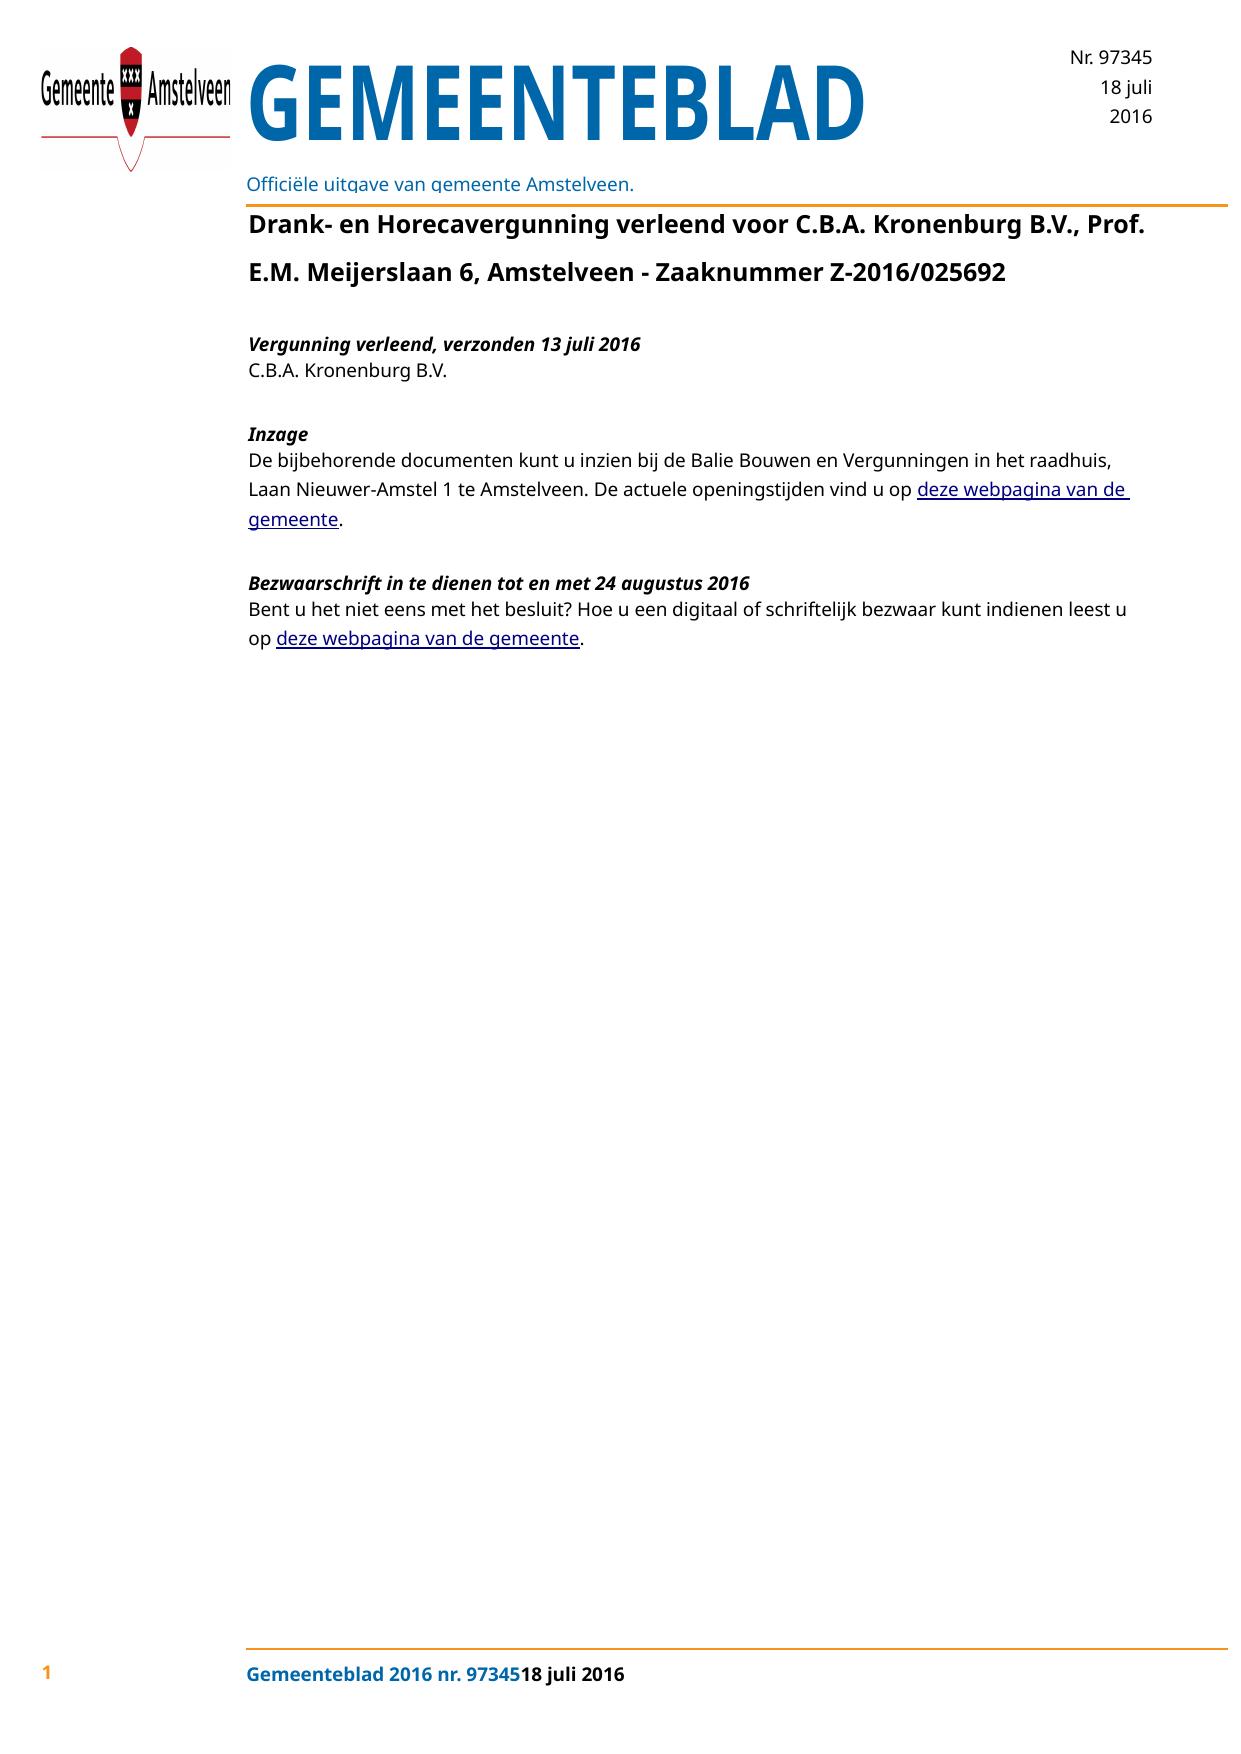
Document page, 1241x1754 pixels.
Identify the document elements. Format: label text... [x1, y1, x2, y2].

text C.B.A. Kronenburg B.V. [248, 357, 1152, 383]
text Bezwaarschrift in te dienen tot en met 24 augustus 2016 [248, 570, 1152, 596]
picture [41, 47, 231, 172]
text Drank- en Horecavergunning verleend voor C.B.A. Kronenburg B.V., Prof. E.M. Meijerslaan 6, Amstelveen - Zaaknummer Z-2016/025692 [248, 207, 1152, 288]
text Inzage [248, 421, 1152, 447]
text Vergunning verleend, verzonden 13 juli 2016 [248, 331, 1152, 357]
text Bent u het niet eens met het besluit? Hoe u een digitaal of schriftelijk bezwaar kunt indienen leest u op deze webpagina van de gemeente. [248, 596, 1152, 651]
text De bijbehorende documenten kunt u inzien bij de Balie Bouwen en Vergunningen in het raadhuis, Laan Nieuwer-Amstel 1 te Amstelveen. De actuele openingstijden vind u op deze webpagina van de gemeente. [248, 447, 1152, 532]
